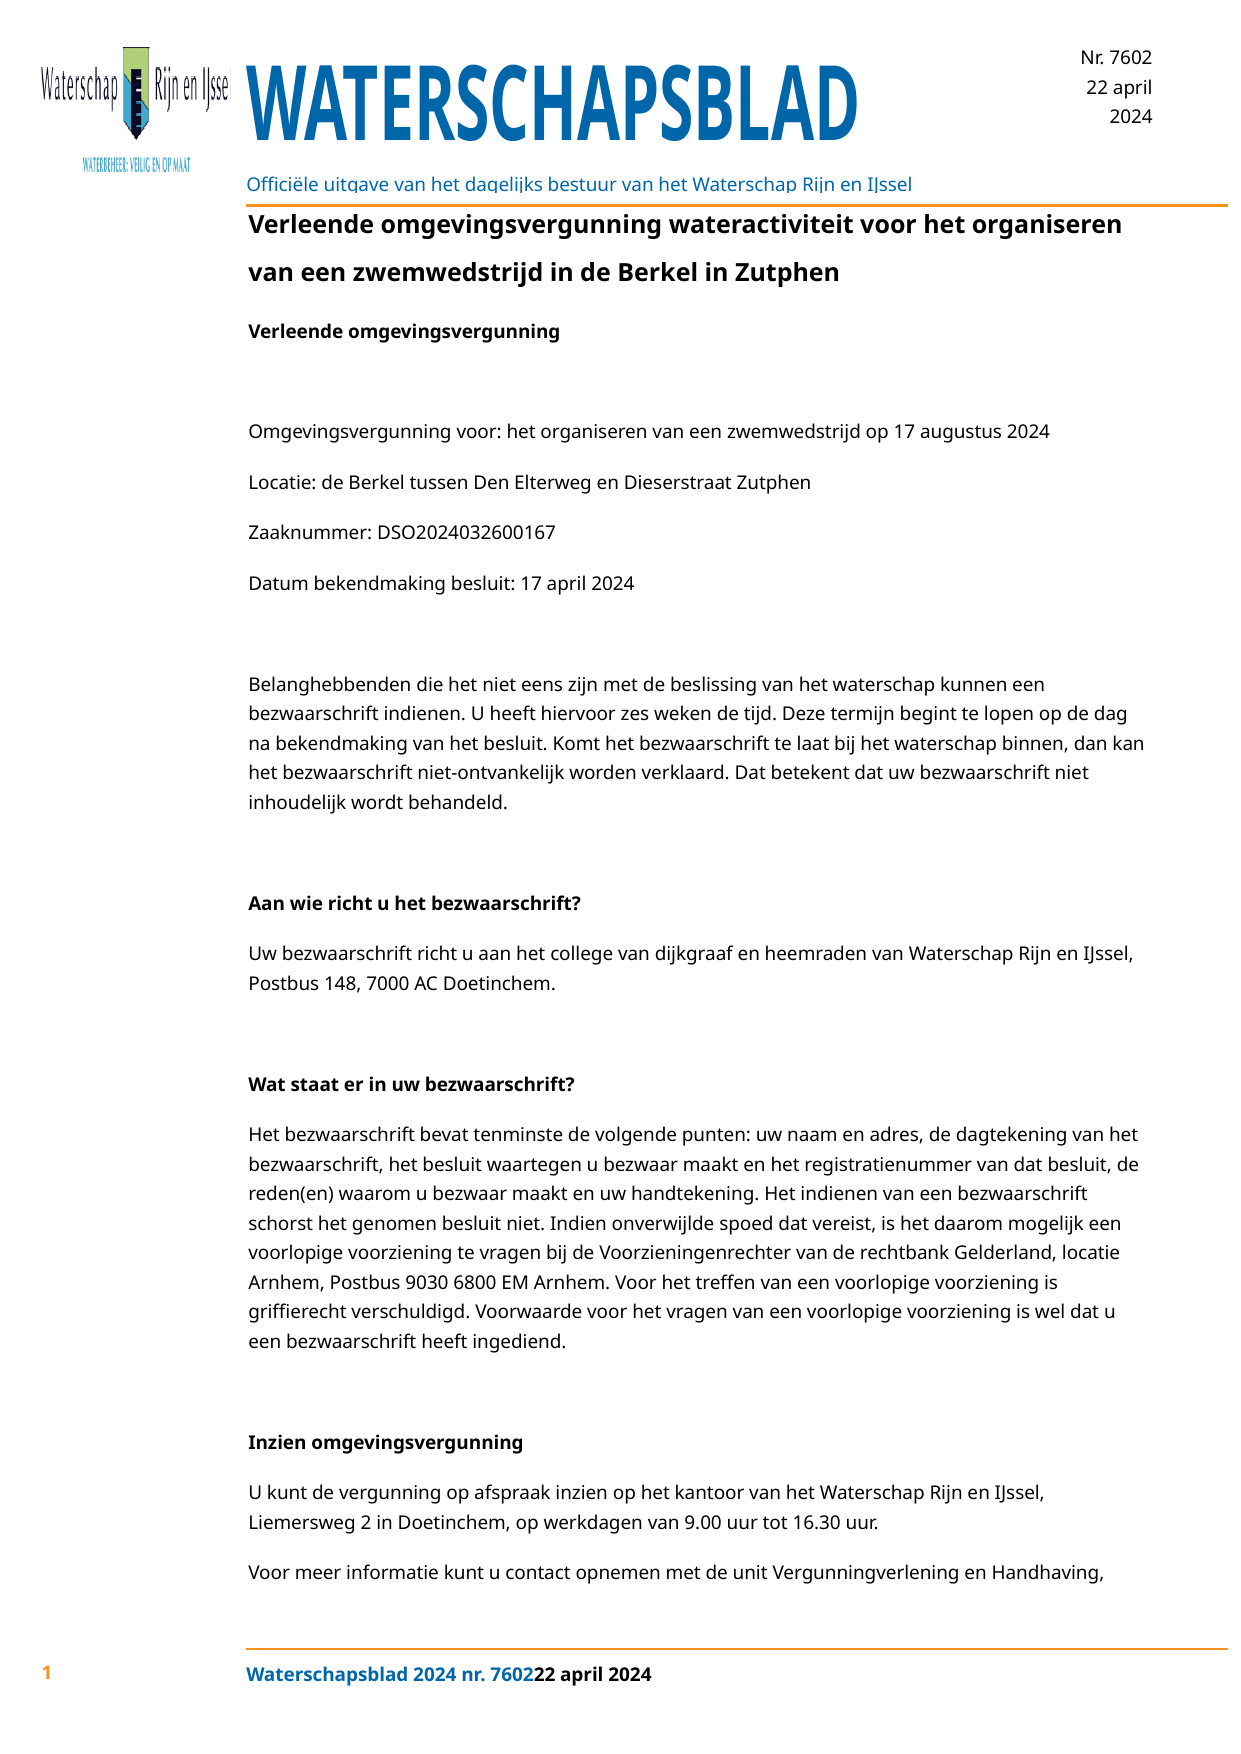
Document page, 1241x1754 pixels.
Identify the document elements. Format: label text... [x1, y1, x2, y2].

text Verleende omgevingsvergunning [248, 318, 1152, 344]
text U kunt de vergunning op afspraak inzien op het kantoor van het Waterschap Rijn en IJssel, Liemersweg 2 in Doetinchem, op werkdagen van 9.00 uur tot 16.30 uur. [248, 1479, 1152, 1535]
text Inzien omgevingsvergunning [248, 1429, 1152, 1455]
text Aan wie richt u het bezwaarschrift? [248, 890, 1152, 916]
picture [41, 47, 231, 172]
text Wat staat er in uw bezwaarschrift? [248, 1071, 1152, 1097]
text Locatie: de Berkel tussen Den Elterweg en Dieserstraat Zutphen [248, 469, 1152, 495]
text Belanghebbenden die het niet eens zijn met de beslissing van het waterschap kunnen een bezwaarschrift indienen. U heeft hiervoor zes weken de tijd. Deze termijn begint te lopen op de dag na bekendmaking van het besluit. Komt het bezwaarschrift te laat bij het waterschap binnen, dan kan het bezwaarschrift niet-ontvankelijk worden verklaard. Dat betekent dat uw bezwaarschrift niet inhoudelijk wordt behandeld. [248, 671, 1152, 815]
text Datum bekendmaking besluit: 17 april 2024 [248, 570, 1152, 596]
text Voor meer informatie kunt u contact opnemen met de unit Vergunningverlening en Handhaving, [248, 1559, 1152, 1585]
text Uw bezwaarschrift richt u aan het college van dijkgraaf en heemraden van Waterschap Rijn en IJssel, Postbus 148, 7000 AC Doetinchem. [248, 940, 1152, 996]
text Het bezwaarschrift bevat tenminste de volgende punten: uw naam en adres, de dagtekening van het bezwaarschrift, het besluit waartegen u bezwaar maakt en het registratienummer van dat besluit, de reden(en) waarom u bezwaar maakt en uw handtekening. Het indienen van een bezwaarschrift schorst het genomen besluit niet. Indien onverwijlde spoed dat vereist, is het daarom mogelijk een voorlopige voorziening te vragen bij de Voorzieningenrechter van de rechtbank Gelderland, locatie Arnhem, Postbus 9030 6800 EM Arnhem. Voor het treffen van een voorlopige voorziening is griffierecht verschuldigd. Voorwaarde voor het vragen van een voorlopige voorziening is wel dat u een bezwaarschrift heeft ingediend. [248, 1121, 1152, 1354]
text Verleende omgevingsvergunning wateractiviteit voor het organiseren van een zwemwedstrijd in de Berkel in Zutphen [248, 207, 1152, 288]
text Omgevingsvergunning voor: het organiseren van een zwemwedstrijd op 17 augustus 2024 [248, 419, 1152, 444]
text Zaaknummer: DSO2024032600167 [248, 519, 1152, 545]
